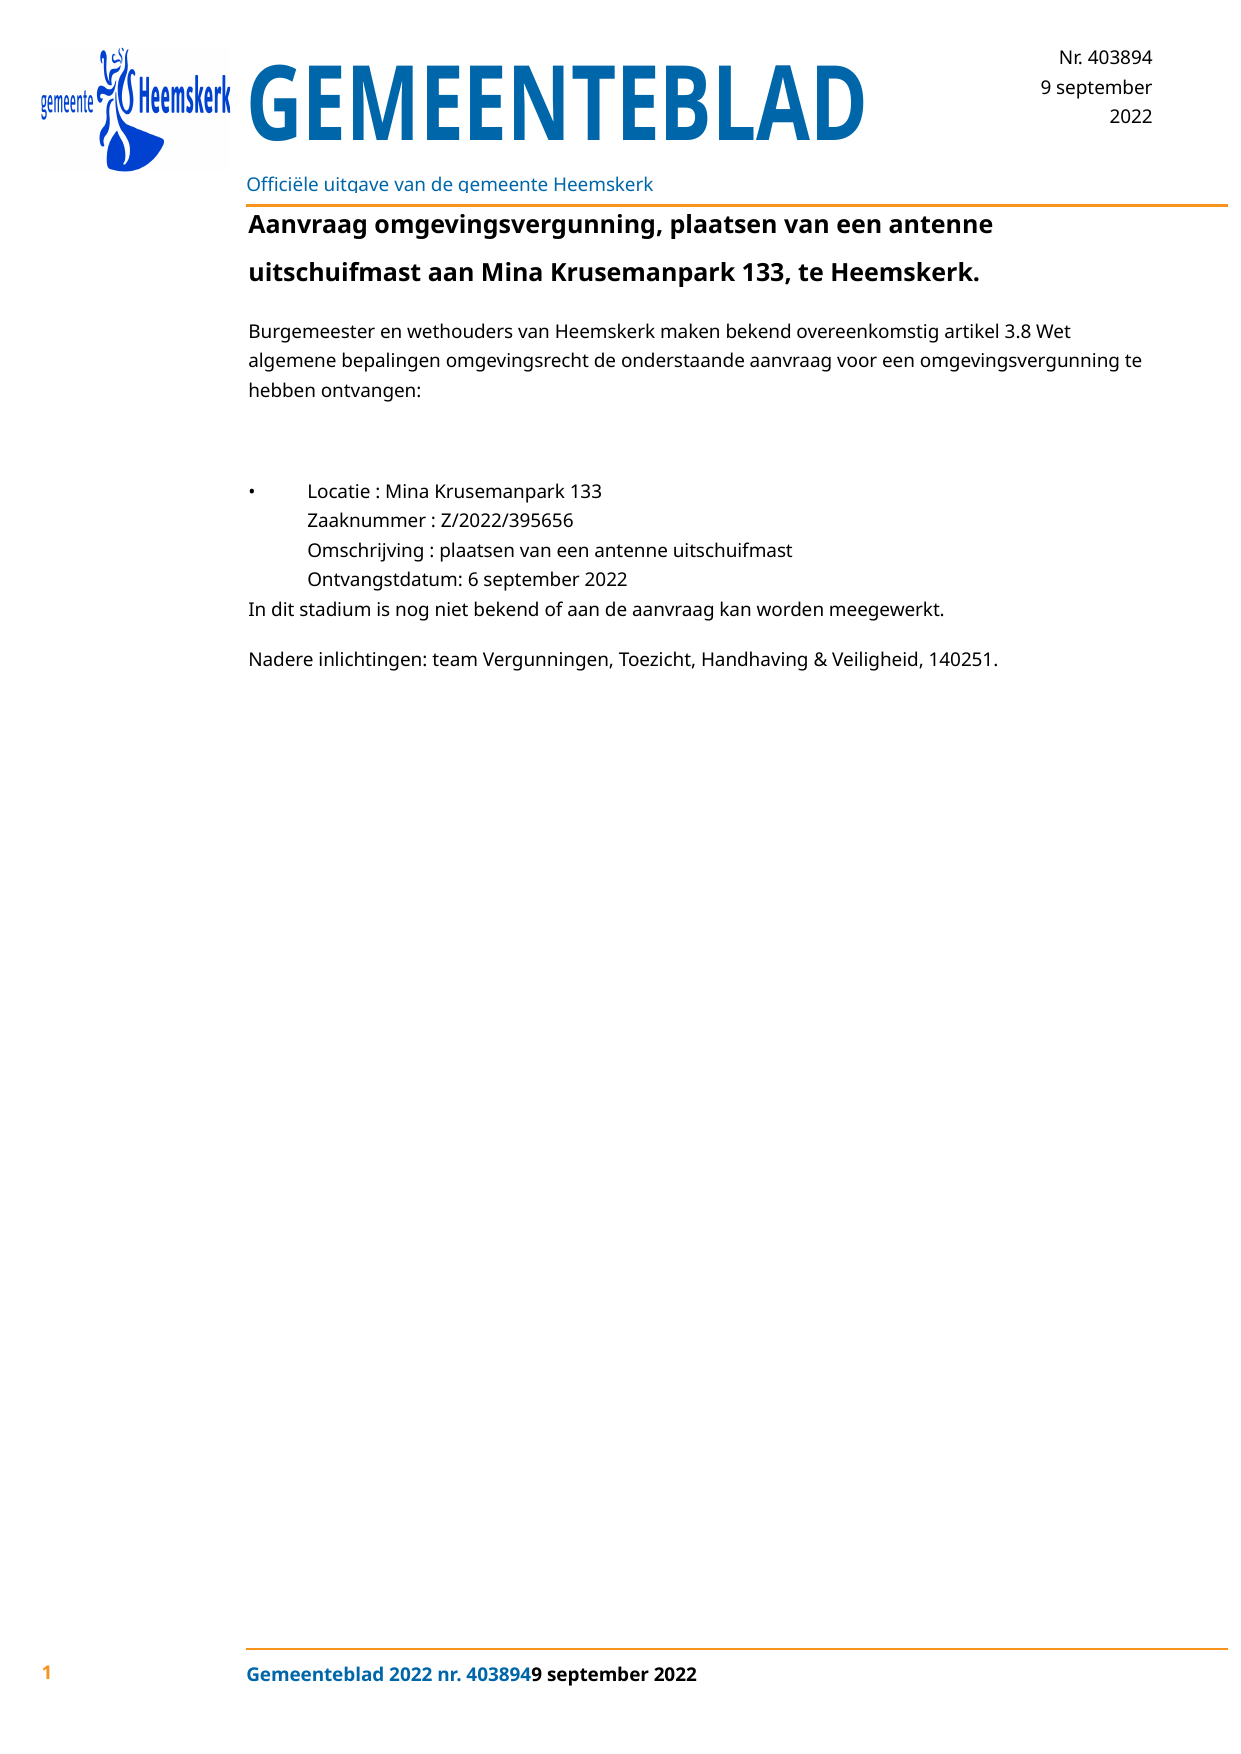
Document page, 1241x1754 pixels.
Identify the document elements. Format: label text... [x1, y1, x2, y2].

text Burgemeester en wethouders van Heemskerk maken bekend overeenkomstig artikel 3.8 Wet algemene bepalingen omgevingsrecht de onderstaande aanvraag voor een omgevingsvergunning te hebben ontvangen: [248, 318, 1152, 403]
list Locatie : Mina Krusemanpark 133 [248, 478, 1152, 504]
text Nadere inlichtingen: team Vergunningen, Toezicht, Handhaving & Veiligheid, 140251. [248, 647, 1152, 672]
list Zaaknummer : Z/2022/395656 [248, 507, 1152, 533]
list Ontvangstdatum: 6 september 2022 [248, 567, 1152, 592]
picture [41, 47, 231, 172]
text In dit stadium is nog niet bekend of aan de aanvraag kan worden meegewerkt. [248, 596, 1152, 622]
list Omschrijving : plaatsen van een antenne uitschuifmast [248, 537, 1152, 563]
text Aanvraag omgevingsvergunning, plaatsen van een antenne uitschuifmast aan Mina Krusemanpark 133, te Heemskerk. [248, 207, 1152, 288]
